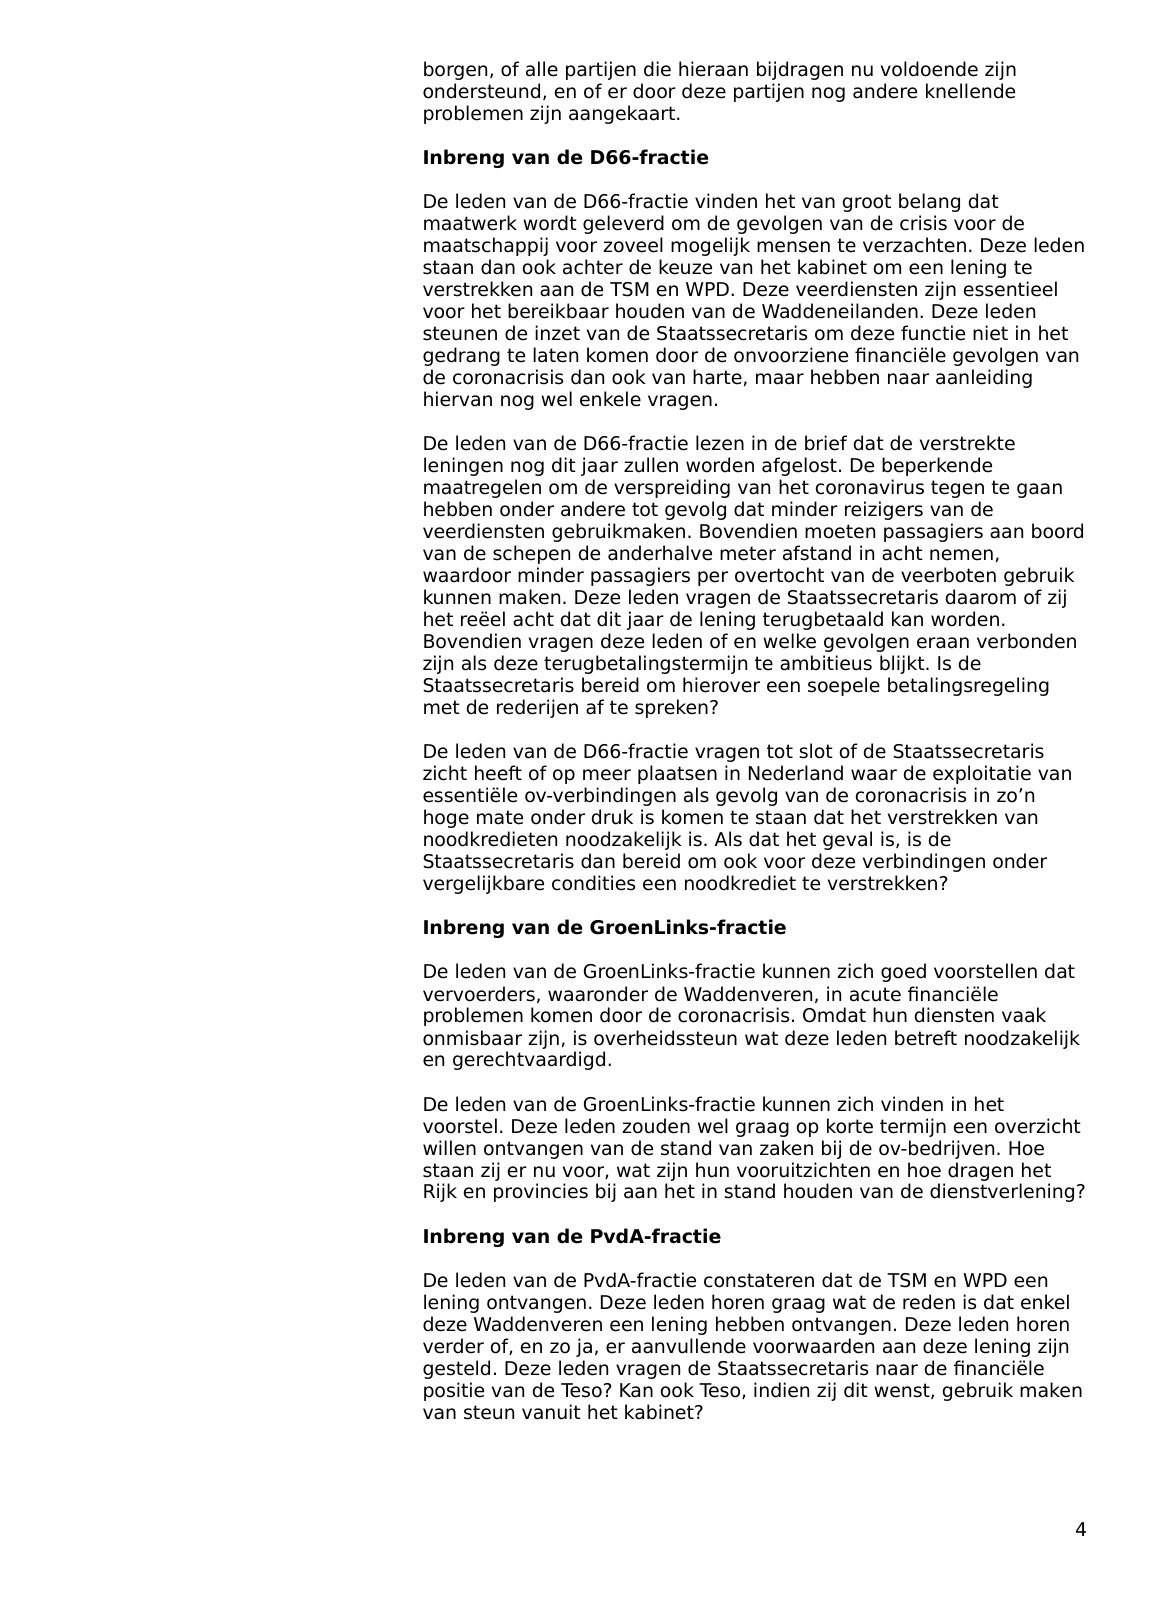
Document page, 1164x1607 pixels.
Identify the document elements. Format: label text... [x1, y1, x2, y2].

text De leden van de GroenLinks-fractie kunnen zich vinden in het voorstel. Deze leden zouden wel graag op korte termijn een overzicht willen ontvangen van de stand van zaken bij de ov-bedrijven. Hoe staan zij er nu voor, wat zijn hun vooruitzichten en hoe dragen het Rijk en provincies bij aan het in stand houden van de dienstverlening? [422, 1093, 1087, 1203]
subtitle Inbreng van de D66-fractie [422, 147, 1087, 169]
text De leden van de D66-fractie vinden het van groot belang dat maatwerk wordt geleverd om de gevolgen van de crisis voor de maatschappij voor zoveel mogelijk mensen te verzachten. Deze leden staan dan ook achter de keuze van het kabinet om een lening te verstrekken aan de TSM en WPD. Deze veerdiensten zijn essentieel voor het bereikbaar houden van de Waddeneilanden. Deze leden steunen de inzet van de Staatssecretaris om deze functie niet in het gedrang te laten komen door de onvoorziene financiële gevolgen van de coronacrisis dan ook van harte, maar hebben naar aanleiding hiervan nog wel enkele vragen. [422, 191, 1087, 411]
text De leden van de D66-fractie vragen tot slot of de Staatssecretaris zicht heeft of op meer plaatsen in Nederland waar de exploitatie van essentiële ov-verbindingen als gevolg van de coronacrisis in zo’n hoge mate onder druk is komen te staan dat het verstrekken van noodkredieten noodzakelijk is. Als dat het geval is, is de Staatssecretaris dan bereid om ook voor deze verbindingen onder vergelijkbare condities een noodkrediet te verstrekken? [422, 741, 1087, 895]
subtitle Inbreng van de GroenLinks-fractie [422, 917, 1087, 939]
text De leden van de D66-fractie lezen in de brief dat de verstrekte leningen nog dit jaar zullen worden afgelost. De beperkende maatregelen om de verspreiding van het coronavirus tegen te gaan hebben onder andere tot gevolg dat minder reizigers van de veerdiensten gebruikmaken. Bovendien moeten passagiers aan boord van de schepen de anderhalve meter afstand in acht nemen, waardoor minder passagiers per overtocht van de veerboten gebruik kunnen maken. Deze leden vragen de Staatssecretaris daarom of zij het reëel acht dat dit jaar de lening terugbetaald kan worden. Bovendien vragen deze leden of en welke gevolgen eraan verbonden zijn als deze terugbetalingstermijn te ambitieus blijkt. Is de Staatssecretaris bereid om hierover een soepele betalingsregeling met de rederijen af te spreken? [422, 433, 1087, 719]
text De leden van de PvdA-fractie constateren dat de TSM en WPD een lening ontvangen. Deze leden horen graag wat de reden is dat enkel deze Waddenveren een lening hebben ontvangen. Deze leden horen verder of, en zo ja, er aanvullende voorwaarden aan deze lening zijn gesteld. Deze leden vragen de Staatssecretaris naar de financiële positie van de Teso? Kan ook Teso, indien zij dit wenst, gebruik maken van steun vanuit het kabinet? [422, 1270, 1087, 1424]
text borgen, of alle partijen die hieraan bijdragen nu voldoende zijn ondersteund, en of er door deze partijen nog andere knellende problemen zijn aangekaart. [422, 59, 1087, 125]
text De leden van de GroenLinks-fractie kunnen zich goed voorstellen dat vervoerders, waaronder de Waddenveren, in acute financiële problemen komen door de coronacrisis. Omdat hun diensten vaak onmisbaar zijn, is overheidssteun wat deze leden betreft noodzakelijk en gerechtvaardigd. [422, 961, 1087, 1071]
subtitle Inbreng van de PvdA-fractie [422, 1226, 1087, 1248]
